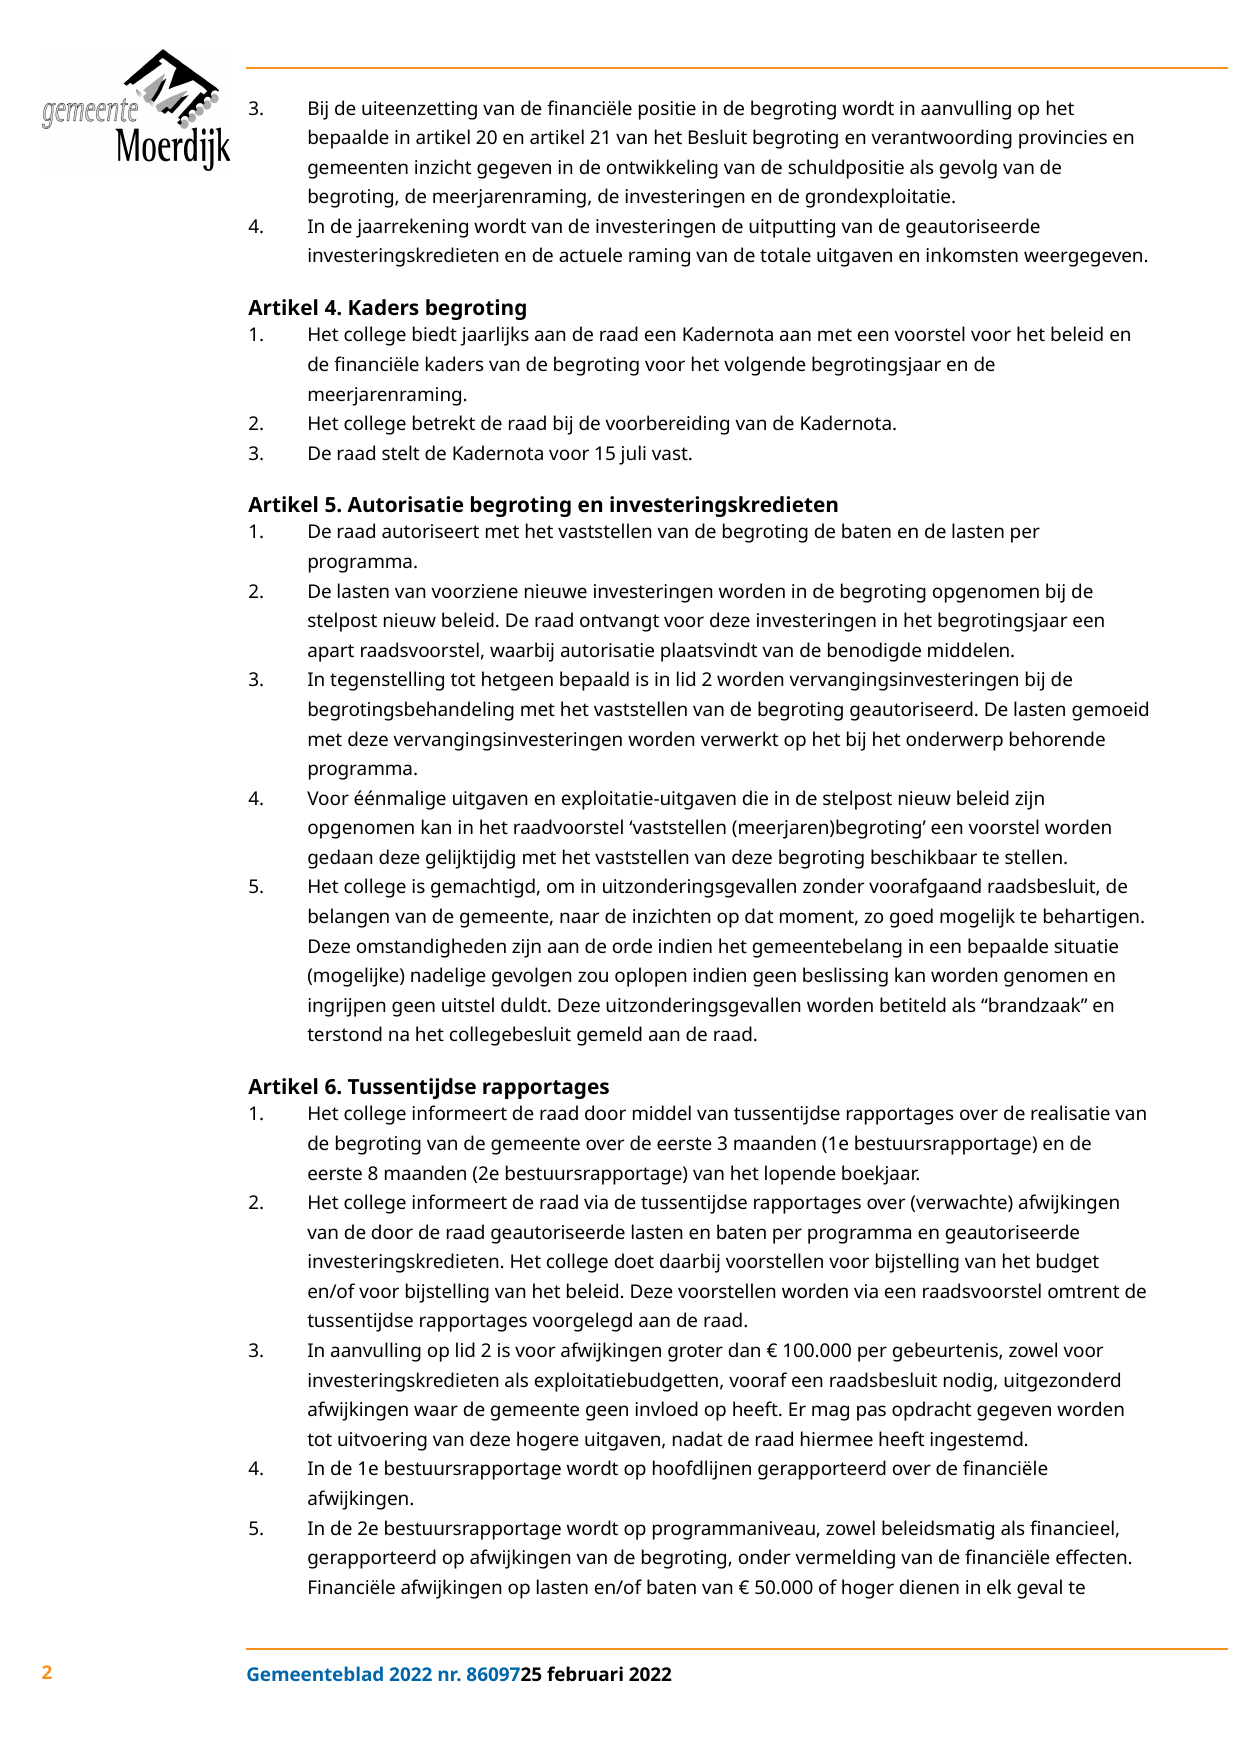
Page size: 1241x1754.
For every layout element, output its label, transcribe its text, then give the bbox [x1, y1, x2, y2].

list Voor éénmalige uitgaven en exploitatie-uitgaven die in de stelpost nieuw beleid zijn opgenomen kan in het raadvoorstel ‘vaststellen (meerjaren)begroting’ een voorstel worden gedaan deze gelijktijdig met het vaststellen van deze begroting beschikbaar te stellen. [248, 785, 1152, 870]
list In aanvulling op lid 2 is voor afwijkingen groter dan € 100.000 per gebeurtenis, zowel voor investeringskredieten als exploitatiebudgetten, vooraf een raadsbesluit nodig, uitgezonderd afwijkingen waar de gemeente geen invloed op heeft. Er mag pas opdracht gegeven worden tot uitvoering van deze hogere uitgaven, nadat de raad hiermee heeft ingestemd. [248, 1337, 1152, 1452]
text Artikel 6. Tussentijdse rapportages [248, 1072, 1152, 1101]
list Het college biedt jaarlijks aan de raad een Kadernota aan met een voorstel voor het beleid en de financiële kaders van de begroting voor het volgende begrotingsjaar en de meerjarenraming. [248, 322, 1152, 406]
list De lasten van voorziene nieuwe investeringen worden in de begroting opgenomen bij de stelpost nieuw beleid. De raad ontvangt voor deze investeringen in het begrotingsjaar een apart raadsvoorstel, waarbij autorisatie plaatsvindt van de benodigde middelen. [248, 578, 1152, 663]
text Artikel 4. Kaders begroting [248, 293, 1152, 322]
list Het college informeert de raad via de tussentijdse rapportages over (verwachte) afwijkingen van de door de raad geautoriseerde lasten en baten per programma en geautoriseerde investeringskredieten. Het college doet daarbij voorstellen voor bijstelling van het budget en/of voor bijstelling van het beleid. Deze voorstellen worden via een raadsvoorstel omtrent de tussentijdse rapportages voorgelegd aan de raad. [248, 1189, 1152, 1333]
list Het college informeert de raad door middel van tussentijdse rapportages over de realisatie van de begroting van de gemeente over de eerste 3 maanden (1e bestuursrapportage) en de eerste 8 maanden (2e bestuursrapportage) van het lopende boekjaar. [248, 1101, 1152, 1185]
list In de 1e bestuursrapportage wordt op hoofdlijnen gerapporteerd over de financiële afwijkingen. [248, 1456, 1152, 1511]
list Het college betrekt de raad bij de voorbereiding van de Kadernota. [248, 410, 1152, 436]
list Het college is gemachtigd, om in uitzonderingsgevallen zonder voorafgaand raadsbesluit, de belangen van de gemeente, naar de inzichten op dat moment, zo goed mogelijk te behartigen. Deze omstandigheden zijn aan de orde indien het gemeentebelang in een bepaalde situatie (mogelijke) nadelige gevolgen zou oplopen indien geen beslissing kan worden genomen en ingrijpen geen uitstel duldt. Deze uitzonderingsgevallen worden betiteld als “brandzaak” en terstond na het collegebesluit gemeld aan de raad. [248, 874, 1152, 1047]
list Bij de uiteenzetting van de financiële positie in de begroting wordt in aanvulling op het bepaalde in artikel 20 en artikel 21 van het Besluit begroting en verantwoording provincies en gemeenten inzicht gegeven in de ontwikkeling van de schuldpositie als gevolg van de begroting, de meerjarenraming, de investeringen en de grondexploitatie. [248, 95, 1152, 209]
list In de jaarrekening wordt van de investeringen de uitputting van de geautoriseerde investeringskredieten en de actuele raming van de totale uitgaven en inkomsten weergegeven. [248, 213, 1152, 268]
picture [41, 47, 231, 172]
list In tegenstelling tot hetgeen bepaald is in lid 2 worden vervangingsinvesteringen bij de begrotingsbehandeling met het vaststellen van de begroting geautoriseerd. De lasten gemoeid met deze vervangingsinvesteringen worden verwerkt op het bij het onderwerp behorende programma. [248, 667, 1152, 781]
list De raad autoriseert met het vaststellen van de begroting de baten en de lasten per programma. [248, 519, 1152, 574]
list In de 2e bestuursrapportage wordt op programmaniveau, zowel beleidsmatig als financieel, gerapporteerd op afwijkingen van de begroting, onder vermelding van de financiële effecten. Financiële afwijkingen op lasten en/of baten van € 50.000 of hoger dienen in elk geval te [248, 1515, 1152, 1599]
text Artikel 5. Autorisatie begroting en investeringskredieten [248, 490, 1152, 519]
list De raad stelt de Kadernota voor 15 juli vast. [248, 440, 1152, 466]
